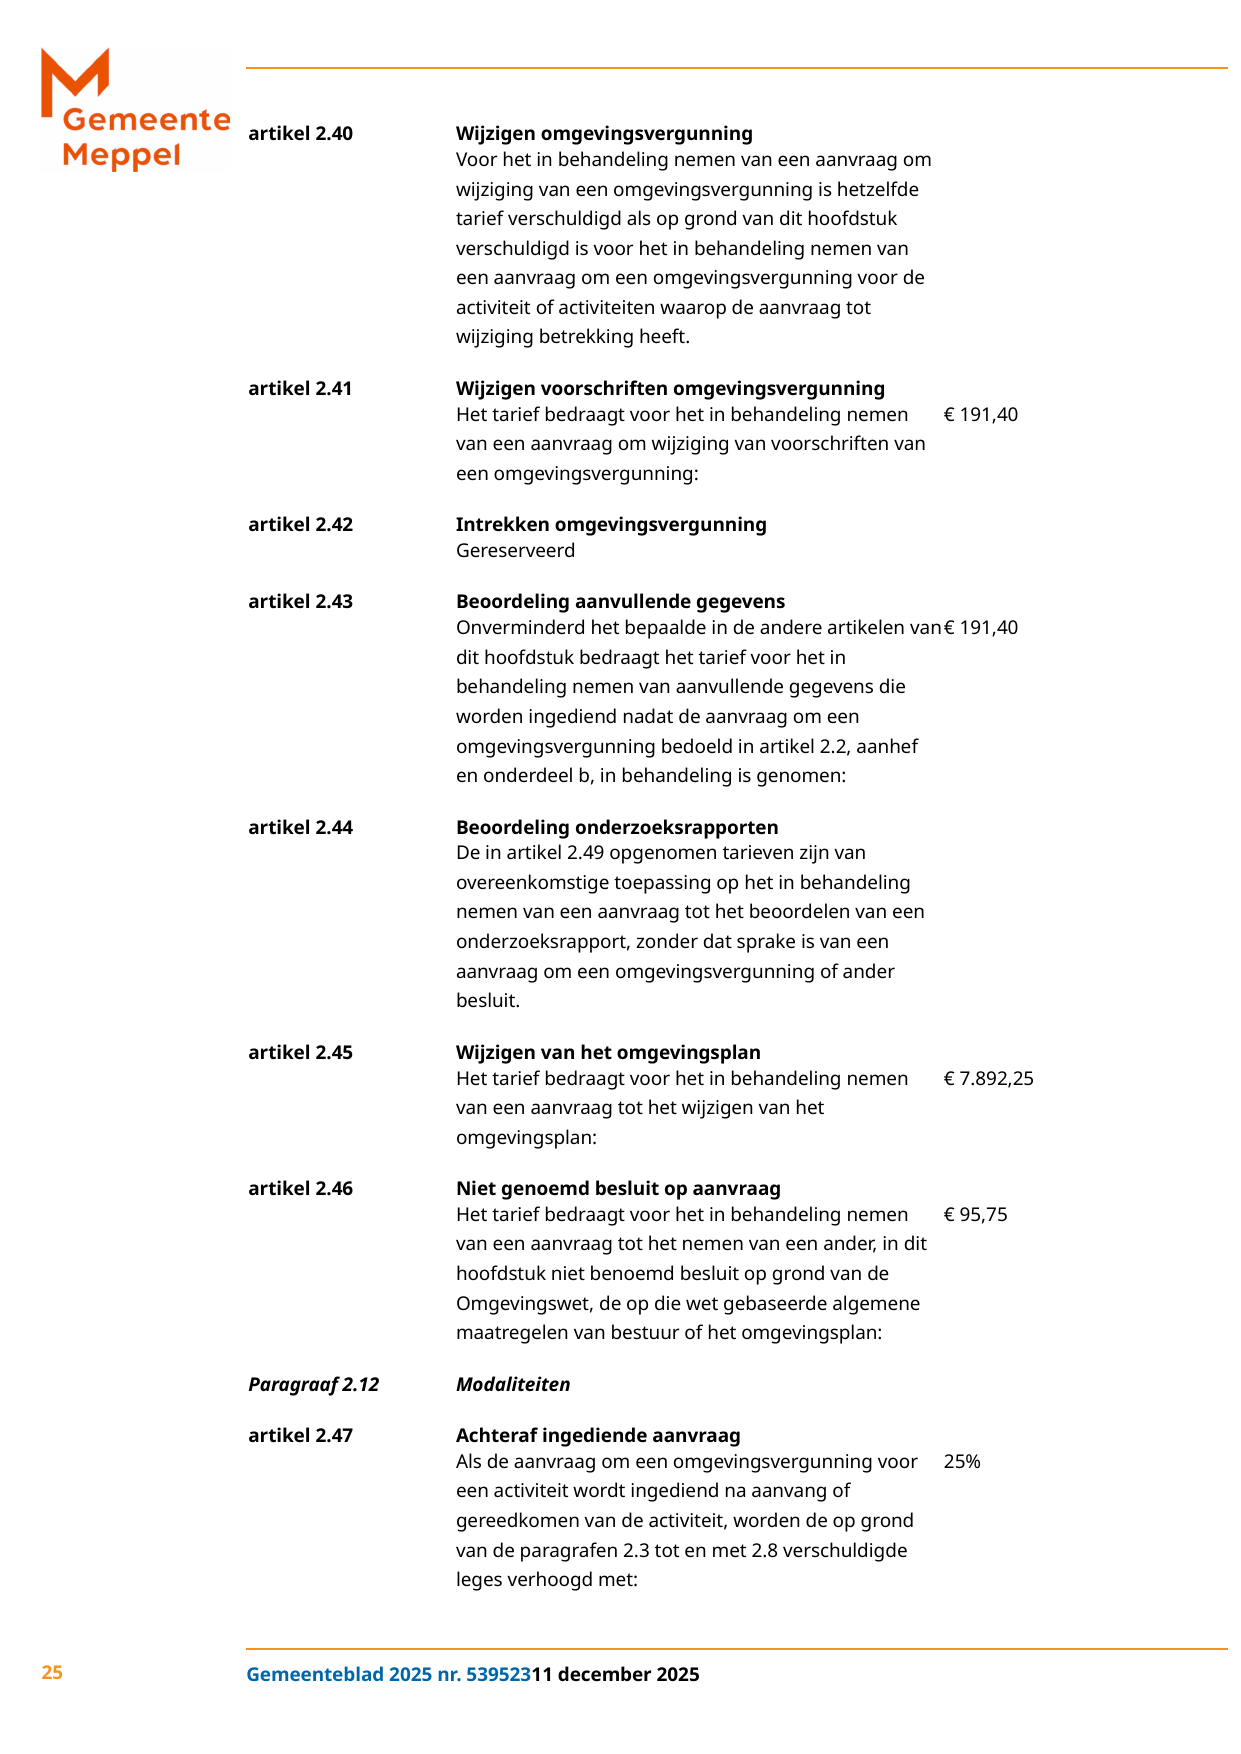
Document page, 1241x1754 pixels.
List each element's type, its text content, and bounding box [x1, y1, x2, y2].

table_cell 25% [944, 1448, 1152, 1592]
table_cell [456, 563, 944, 589]
table_cell € 95,75 [944, 1201, 1152, 1345]
table_cell Niet genoemd besluit op aanvraag [456, 1175, 944, 1201]
table_cell [248, 1397, 456, 1422]
table_cell Beoordeling aanvullende gegevens [456, 589, 944, 614]
table_cell [456, 350, 944, 375]
table_cell [944, 1397, 1152, 1422]
table_cell De in artikel 2.49 opgenomen tarieven zijn van overeenkomstige toepassing op het in behandeling nemen van een aanvraag tot het beoordelen van een onderzoeksrapport, zonder dat sprake is van een aanvraag om een omgevingsvergunning of ander besluit. [456, 840, 944, 1013]
table_cell [944, 1345, 1152, 1371]
table_cell [248, 615, 456, 788]
table_cell [248, 1345, 456, 1371]
table_cell [248, 537, 456, 563]
table_cell [248, 95, 456, 121]
table_cell € 191,40 [944, 615, 1152, 788]
table_cell [944, 1013, 1152, 1039]
table_cell Wijzigen voorschriften omgevingsvergunning [456, 375, 944, 401]
table_cell [456, 95, 944, 121]
table_cell Wijzigen omgevingsvergunning [456, 121, 944, 146]
table_cell [456, 1345, 944, 1371]
table_cell [944, 788, 1152, 814]
table_cell [944, 512, 1152, 537]
table_cell [944, 1039, 1152, 1065]
table_cell [456, 1397, 944, 1422]
table_cell [248, 350, 456, 375]
table_cell artikel 2.40 [248, 121, 456, 146]
table_cell Voor het in behandeling nemen van een aanvraag om wijziging van een omgevingsvergunning is hetzelfde tarief verschuldigd als op grond van dit hoofdstuk verschuldigd is voor het in behandeling nemen van een aanvraag om een omgevingsvergunning voor de activiteit of activiteiten waarop de aanvraag tot wijziging betrekking heeft. [456, 146, 944, 349]
table_cell [944, 375, 1152, 401]
table_cell Modaliteiten [456, 1371, 944, 1397]
table_cell Het tarief bedraagt voor het in behandeling nemen van een aanvraag tot het wijzigen van het omgevingsplan: [456, 1065, 944, 1149]
table_cell [248, 840, 456, 1013]
table_cell [456, 1150, 944, 1175]
table_cell [944, 486, 1152, 512]
table_cell [944, 1175, 1152, 1201]
table_cell [248, 563, 456, 589]
table_cell [456, 486, 944, 512]
table_cell [944, 95, 1152, 121]
table_cell artikel 2.47 [248, 1422, 456, 1448]
table_cell € 191,40 [944, 401, 1152, 486]
table_cell Als de aanvraag om een omgevingsvergunning voor een activiteit wordt ingediend na aanvang of gereedkomen van de activiteit, worden de op grond van de paragrafen 2.3 tot en met 2.8 verschuldigde leges verhoogd met: [456, 1448, 944, 1592]
table_cell [944, 1371, 1152, 1397]
table_cell € 7.892,25 [944, 1065, 1152, 1149]
table_cell [944, 1422, 1152, 1448]
table_cell [944, 840, 1152, 1013]
table_cell artikel 2.45 [248, 1039, 456, 1065]
table_cell [944, 589, 1152, 614]
table_cell [944, 121, 1152, 146]
table_cell Het tarief bedraagt voor het in behandeling nemen van een aanvraag tot het nemen van een ander, in dit hoofdstuk niet benoemd besluit op grond van de Omgevingswet, de op die wet gebaseerde algemene maatregelen van bestuur of het omgevingsplan: [456, 1201, 944, 1345]
table_cell [944, 537, 1152, 563]
table_cell [248, 1065, 456, 1149]
table_cell Achteraf ingediende aanvraag [456, 1422, 944, 1448]
table_cell Het tarief bedraagt voor het in behandeling nemen van een aanvraag om wijziging van voorschriften van een omgevingsvergunning: [456, 401, 944, 486]
table_cell Intrekken omgevingsvergunning [456, 512, 944, 537]
table_cell artikel 2.41 [248, 375, 456, 401]
table_cell [944, 1150, 1152, 1175]
table_cell [248, 146, 456, 349]
table_cell [456, 1013, 944, 1039]
table_cell [248, 1448, 456, 1592]
table_cell Beoordeling onderzoeksrapporten [456, 814, 944, 839]
table_cell [248, 788, 456, 814]
table_cell [248, 1013, 456, 1039]
table_cell [944, 563, 1152, 589]
table_cell [248, 1201, 456, 1345]
table_cell artikel 2.46 [248, 1175, 456, 1201]
table_cell [944, 350, 1152, 375]
picture [41, 47, 231, 172]
table_cell Wijzigen van het omgevingsplan [456, 1039, 944, 1065]
table_cell Paragraaf 2.12 [248, 1371, 456, 1397]
table_cell Onverminderd het bepaalde in de andere artikelen van dit hoofdstuk bedraagt het tarief voor het in behandeling nemen van aanvullende gegevens die worden ingediend nadat de aanvraag om een omgevingsvergunning bedoeld in artikel 2.2, aanhef en onderdeel b, in behandeling is genomen: [456, 615, 944, 788]
table_cell [248, 486, 456, 512]
table_cell artikel 2.44 [248, 814, 456, 839]
table_cell artikel 2.42 [248, 512, 456, 537]
table_cell artikel 2.43 [248, 589, 456, 614]
table_cell Gereserveerd [456, 537, 944, 563]
table_cell [944, 814, 1152, 839]
table_cell [248, 1150, 456, 1175]
table_cell [456, 788, 944, 814]
table_cell [944, 146, 1152, 349]
table_cell [248, 401, 456, 486]
